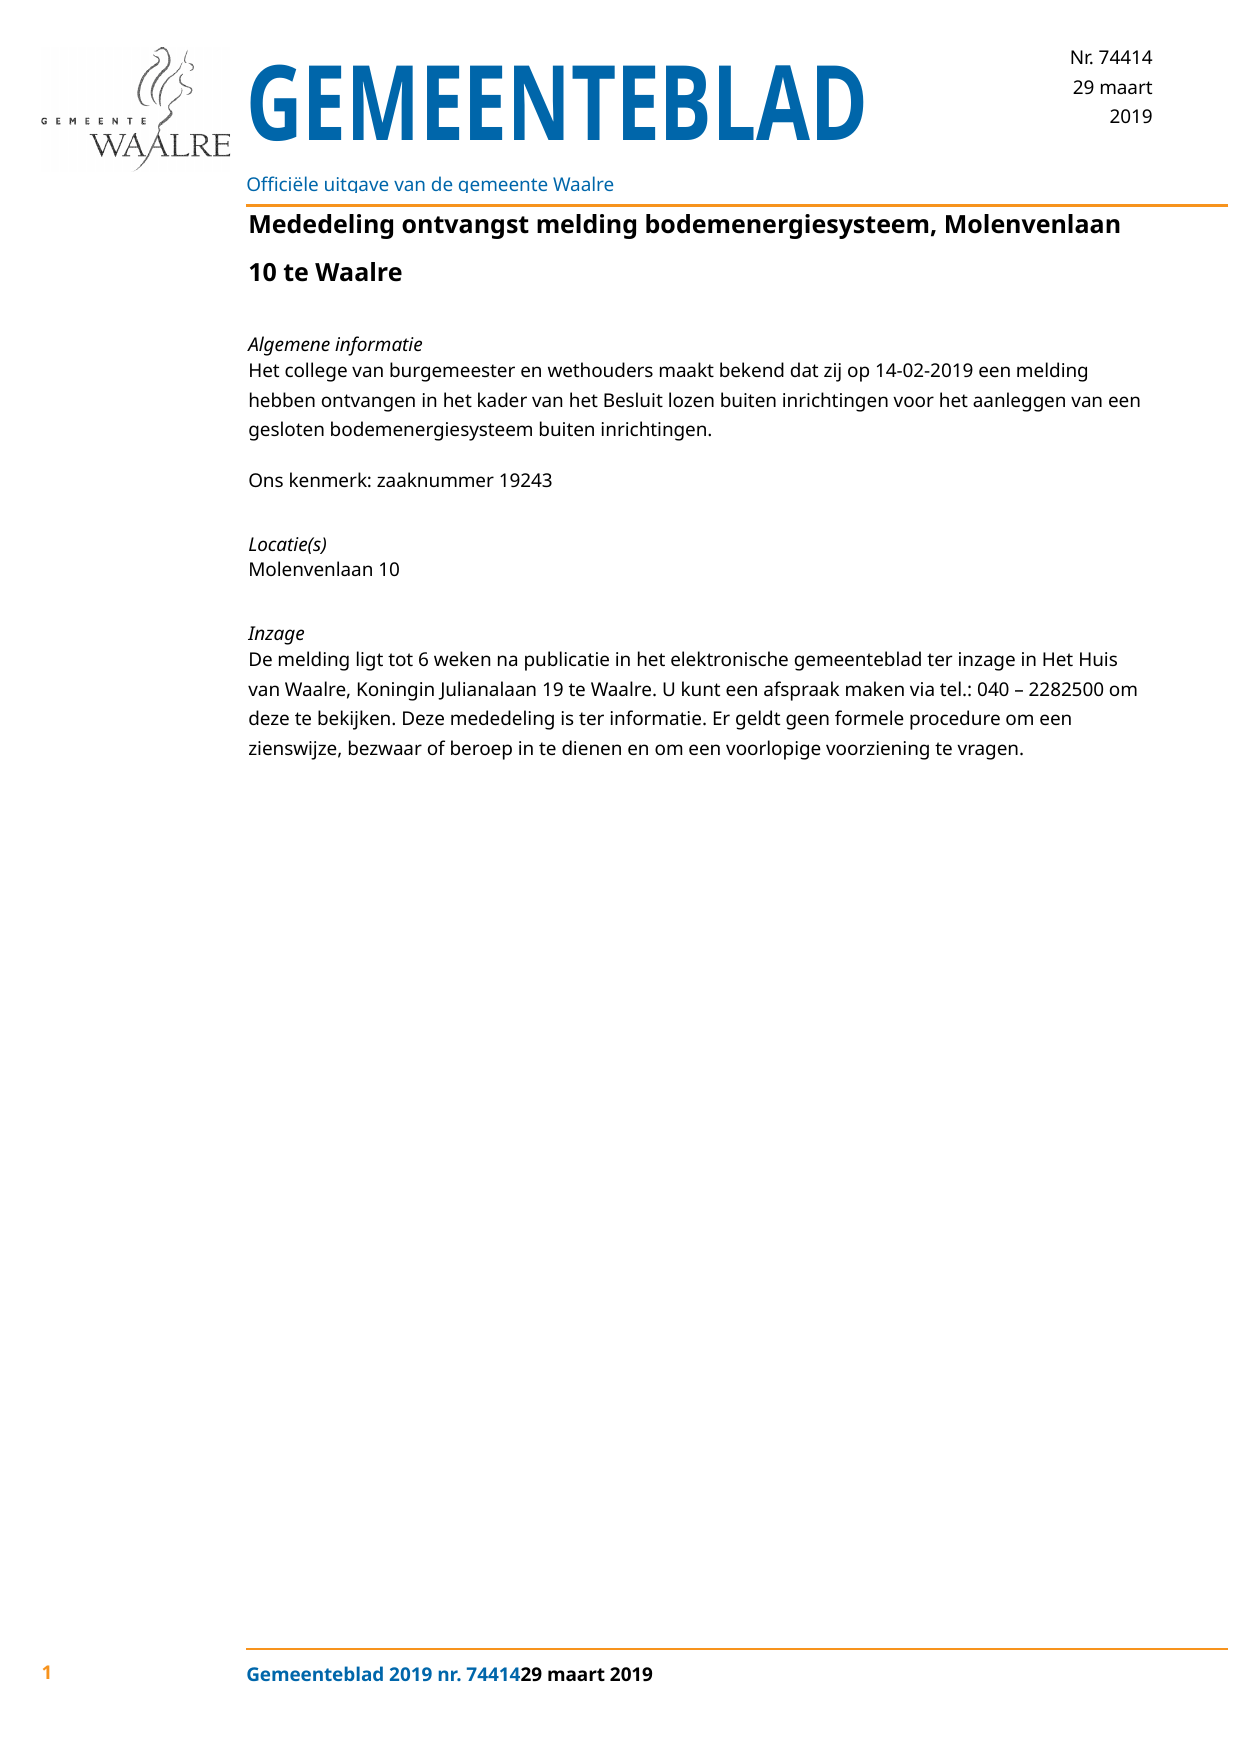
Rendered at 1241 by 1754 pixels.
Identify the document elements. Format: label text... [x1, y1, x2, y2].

text Ons kenmerk: zaaknummer 19243 [248, 467, 1152, 492]
text Mededeling ontvangst melding bodemenergiesysteem, Molenvenlaan 10 te Waalre [248, 207, 1152, 288]
text Locatie(s) [248, 531, 1152, 556]
text De melding ligt tot 6 weken na publicatie in het elektronische gemeenteblad ter inzage in Het Huis van Waalre, Koningin Julianalaan 19 te Waalre. U kunt een afspraak maken via tel.: 040 – 2282500 om deze te bekijken. Deze mededeling is ter informatie. Er geldt geen formele procedure om een zienswijze, bezwaar of beroep in te dienen en om een voorlopige voorziening te vragen. [248, 646, 1152, 761]
text Molenvenlaan 10 [248, 556, 1152, 582]
text Het college van burgemeester en wethouders maakt bekend dat zij op 14-02-2019 een melding hebben ontvangen in het kader van het Besluit lozen buiten inrichtingen voor het aanleggen van een gesloten bodemenergiesysteem buiten inrichtingen. [248, 357, 1152, 442]
picture [41, 47, 231, 172]
text Algemene informatie [248, 331, 1152, 357]
text Inzage [248, 620, 1152, 646]
